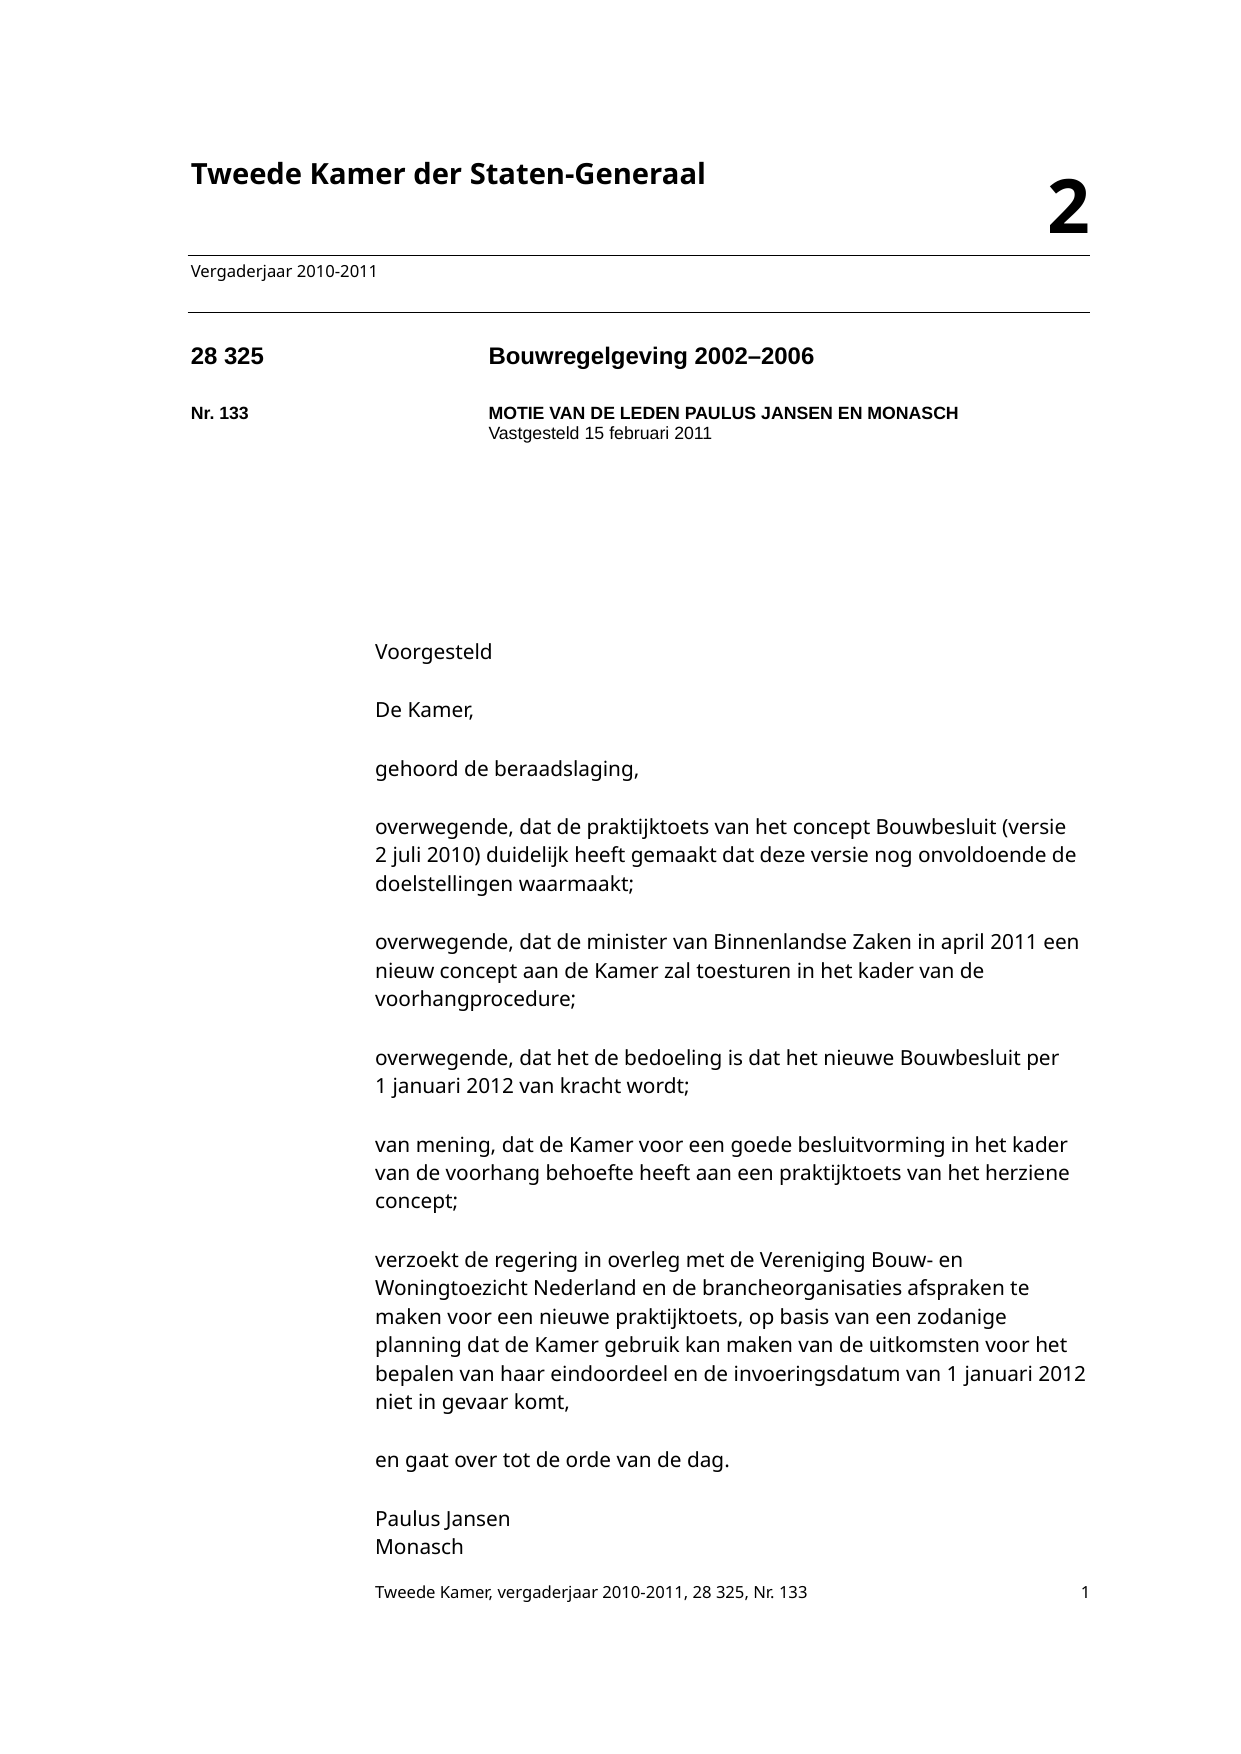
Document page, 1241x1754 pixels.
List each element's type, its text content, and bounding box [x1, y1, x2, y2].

text Monasch [375, 1532, 1090, 1561]
text overwegende, dat het de bedoeling is dat het nieuwe Bouwbesluit per 1 januari 2012 van kracht wordt; [375, 1043, 1090, 1100]
table_cell [485, 313, 1090, 339]
table_cell Nr. 133 [188, 399, 485, 518]
text van mening, dat de Kamer voor een goede besluitvorming in het kader van de voorhang behoefte heeft aan een praktijktoets van het herziene concept; [375, 1130, 1090, 1215]
text en gaat over tot de orde van de dag. [375, 1446, 1090, 1474]
text overwegende, dat de praktijktoets van het concept Bouwbesluit (versie 2 juli 2010) duidelijk heeft gemaakt dat deze versie nog onvoldoende de doelstellingen waarmaakt; [375, 812, 1090, 897]
table_cell Bouwregelgeving 2002–2006 [485, 339, 1090, 399]
text Voorgesteld [375, 637, 1090, 665]
text Paulus Jansen [375, 1504, 1090, 1532]
table_header 2 [910, 150, 1090, 255]
table_cell 28 325 [188, 339, 485, 399]
text gehoord de beraadslaging, [375, 754, 1090, 782]
text overwegende, dat de minister van Binnenlandse Zaken in april 2011 een nieuw concept aan de Kamer zal toesturen in het kader van de voorhangprocedure; [375, 927, 1090, 1013]
text De Kamer, [375, 695, 1090, 724]
text verzoekt de regering in overleg met de Vereniging Bouw- en Woningtoezicht Nederland en de brancheorganisaties afspraken te maken voor een nieuwe praktijktoets, op basis van een zodanige planning dat de Kamer gebruik kan maken van de uitkomsten voor het bepalen van haar eindoordeel en de invoeringsdatum van 1 januari 2012 niet in gevaar komt, [375, 1245, 1090, 1416]
table_cell [485, 256, 1090, 312]
table_cell Vergaderjaar 2010-2011 [188, 256, 485, 312]
table_header Tweede Kamer der Staten-Generaal [188, 150, 909, 255]
table_cell [188, 313, 485, 339]
table_cell MOTIE VAN DE LEDEN PAULUS JANSEN EN MONASCH Vastgesteld 15 februari 2011 [485, 399, 1090, 518]
